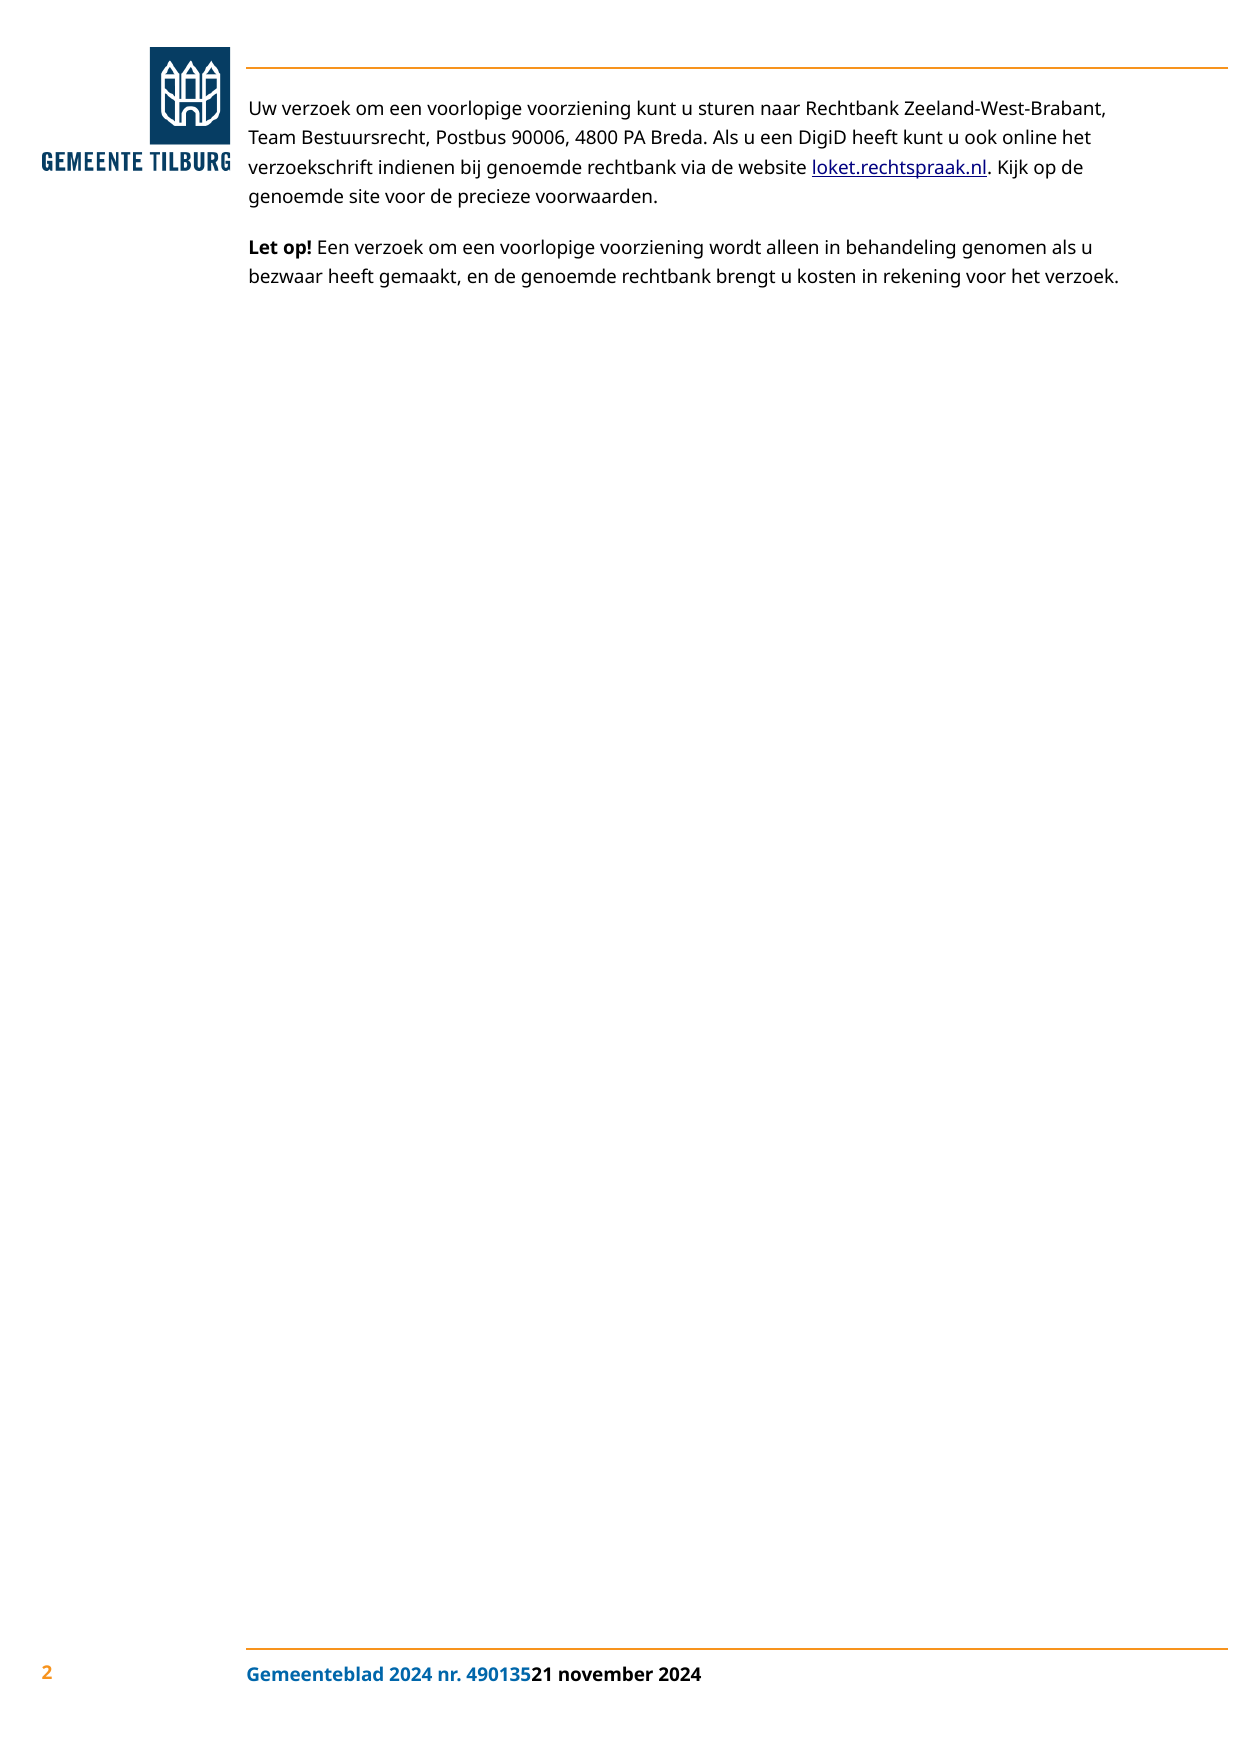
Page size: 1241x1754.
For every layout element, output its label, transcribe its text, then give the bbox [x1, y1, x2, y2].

picture [41, 47, 231, 172]
text Let op! Een verzoek om een voorlopige voorziening wordt alleen in behandeling genomen als u bezwaar heeft gemaakt, en de genoemde rechtbank brengt u kosten in rekening voor het verzoek. [248, 234, 1152, 289]
text Uw verzoek om een voorlopige voorziening kunt u sturen naar Rechtbank Zeeland-West-Brabant, Team Bestuursrecht, Postbus 90006, 4800 PA Breda. Als u een DigiD heeft kunt u ook online het verzoekschrift indienen bij genoemde rechtbank via de website loket.rechtspraak.nl. Kijk op de genoemde site voor de precieze voorwaarden. [248, 95, 1152, 209]
